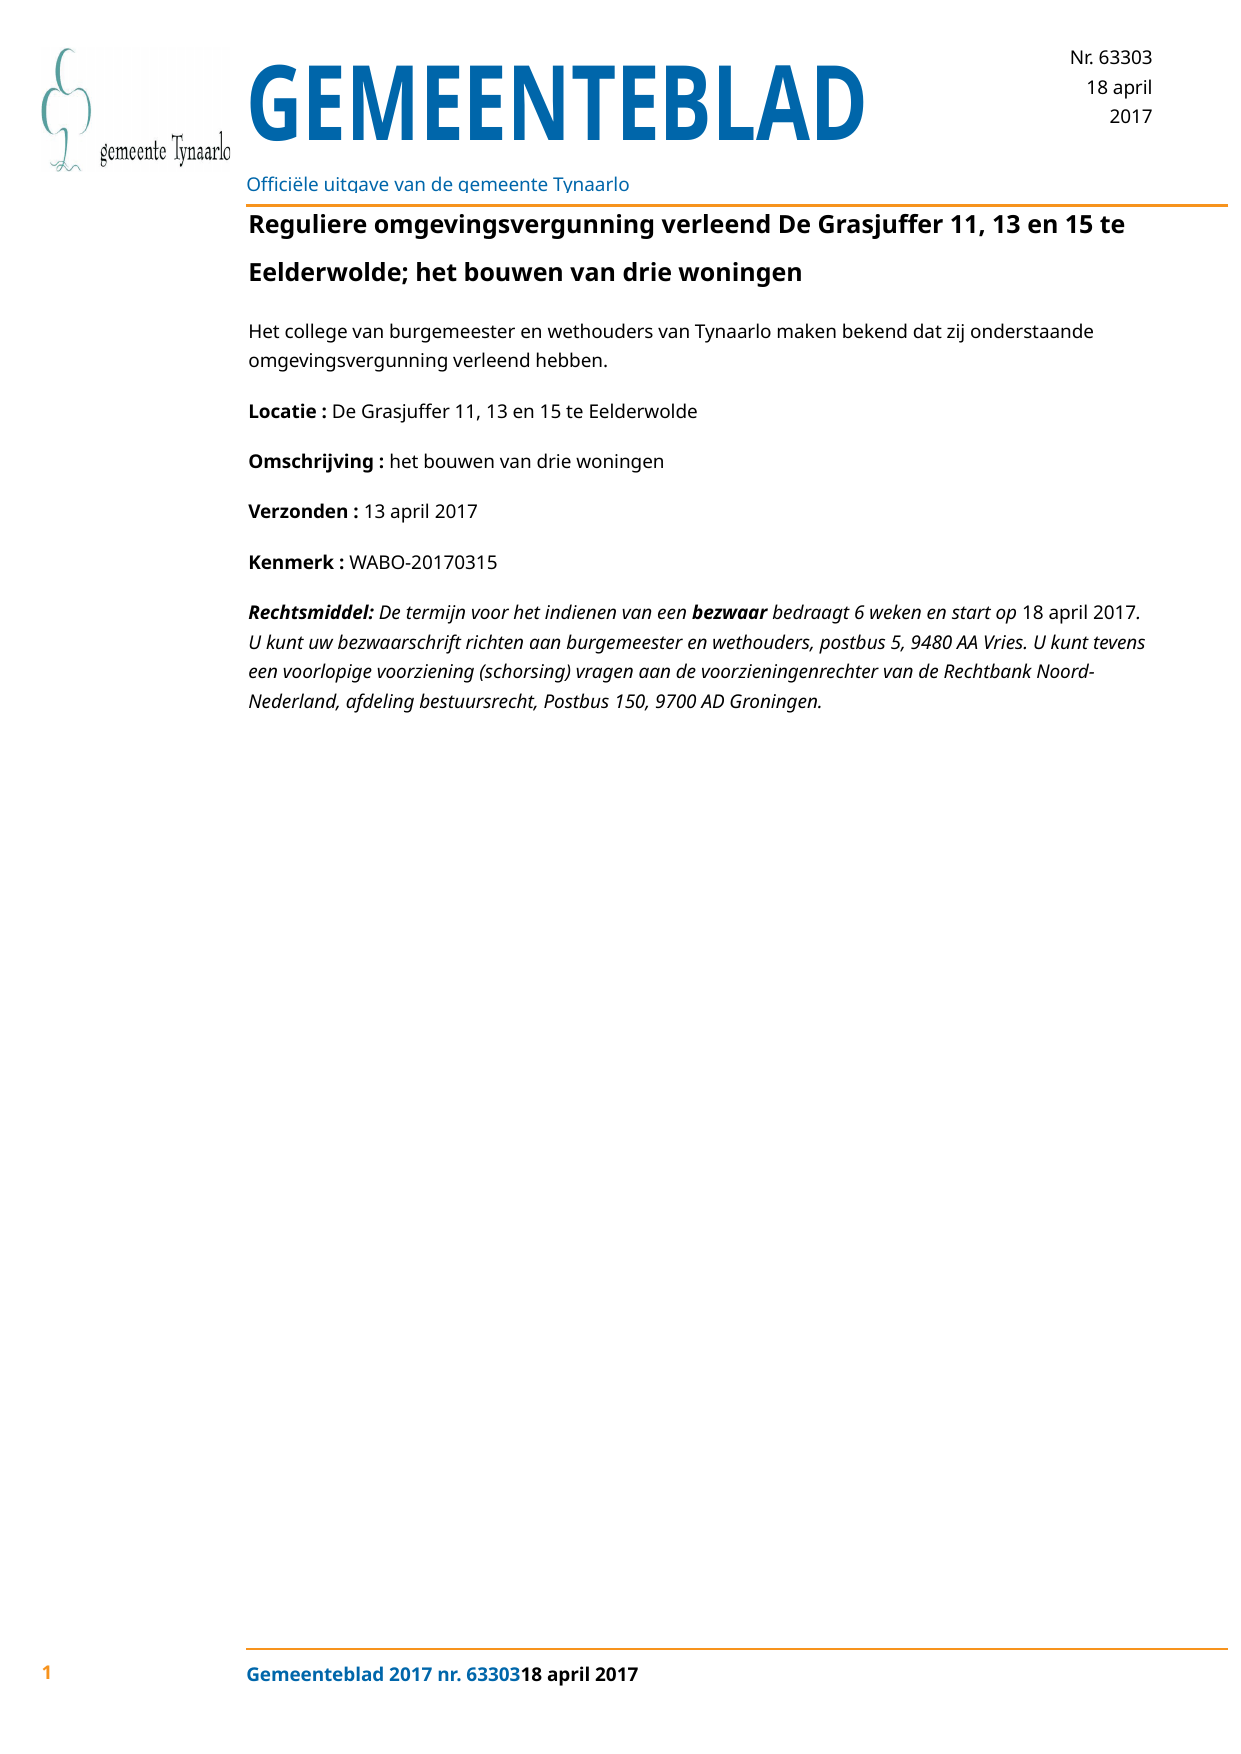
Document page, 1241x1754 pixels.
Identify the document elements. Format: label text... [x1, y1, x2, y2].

text Locatie : De Grasjuffer 11, 13 en 15 te Eelderwolde [248, 398, 1152, 424]
text Verzonden : 13 april 2017 [248, 499, 1152, 524]
text Het college van burgemeester en wethouders van Tynaarlo maken bekend dat zij onderstaande omgevingsvergunning verleend hebben. [248, 318, 1152, 373]
picture [41, 47, 231, 172]
text Reguliere omgevingsvergunning verleend De Grasjuffer 11, 13 en 15 te Eelderwolde; het bouwen van drie woningen [248, 207, 1152, 288]
text Rechtsmiddel: De termijn voor het indienen van een bezwaar bedraagt 6 weken en start op 18 april 2017. U kunt uw bezwaarschrift richten aan burgemeester en wethouders, postbus 5, 9480 AA Vries. U kunt tevens een voorlopige voorziening (schorsing) vragen aan de voorzieningenrechter van de Rechtbank Noord-Nederland, afdeling bestuursrecht, Postbus 150, 9700 AD Groningen. [248, 599, 1152, 714]
text Kenmerk : WABO-20170315 [248, 549, 1152, 575]
text Omschrijving : het bouwen van drie woningen [248, 448, 1152, 474]
